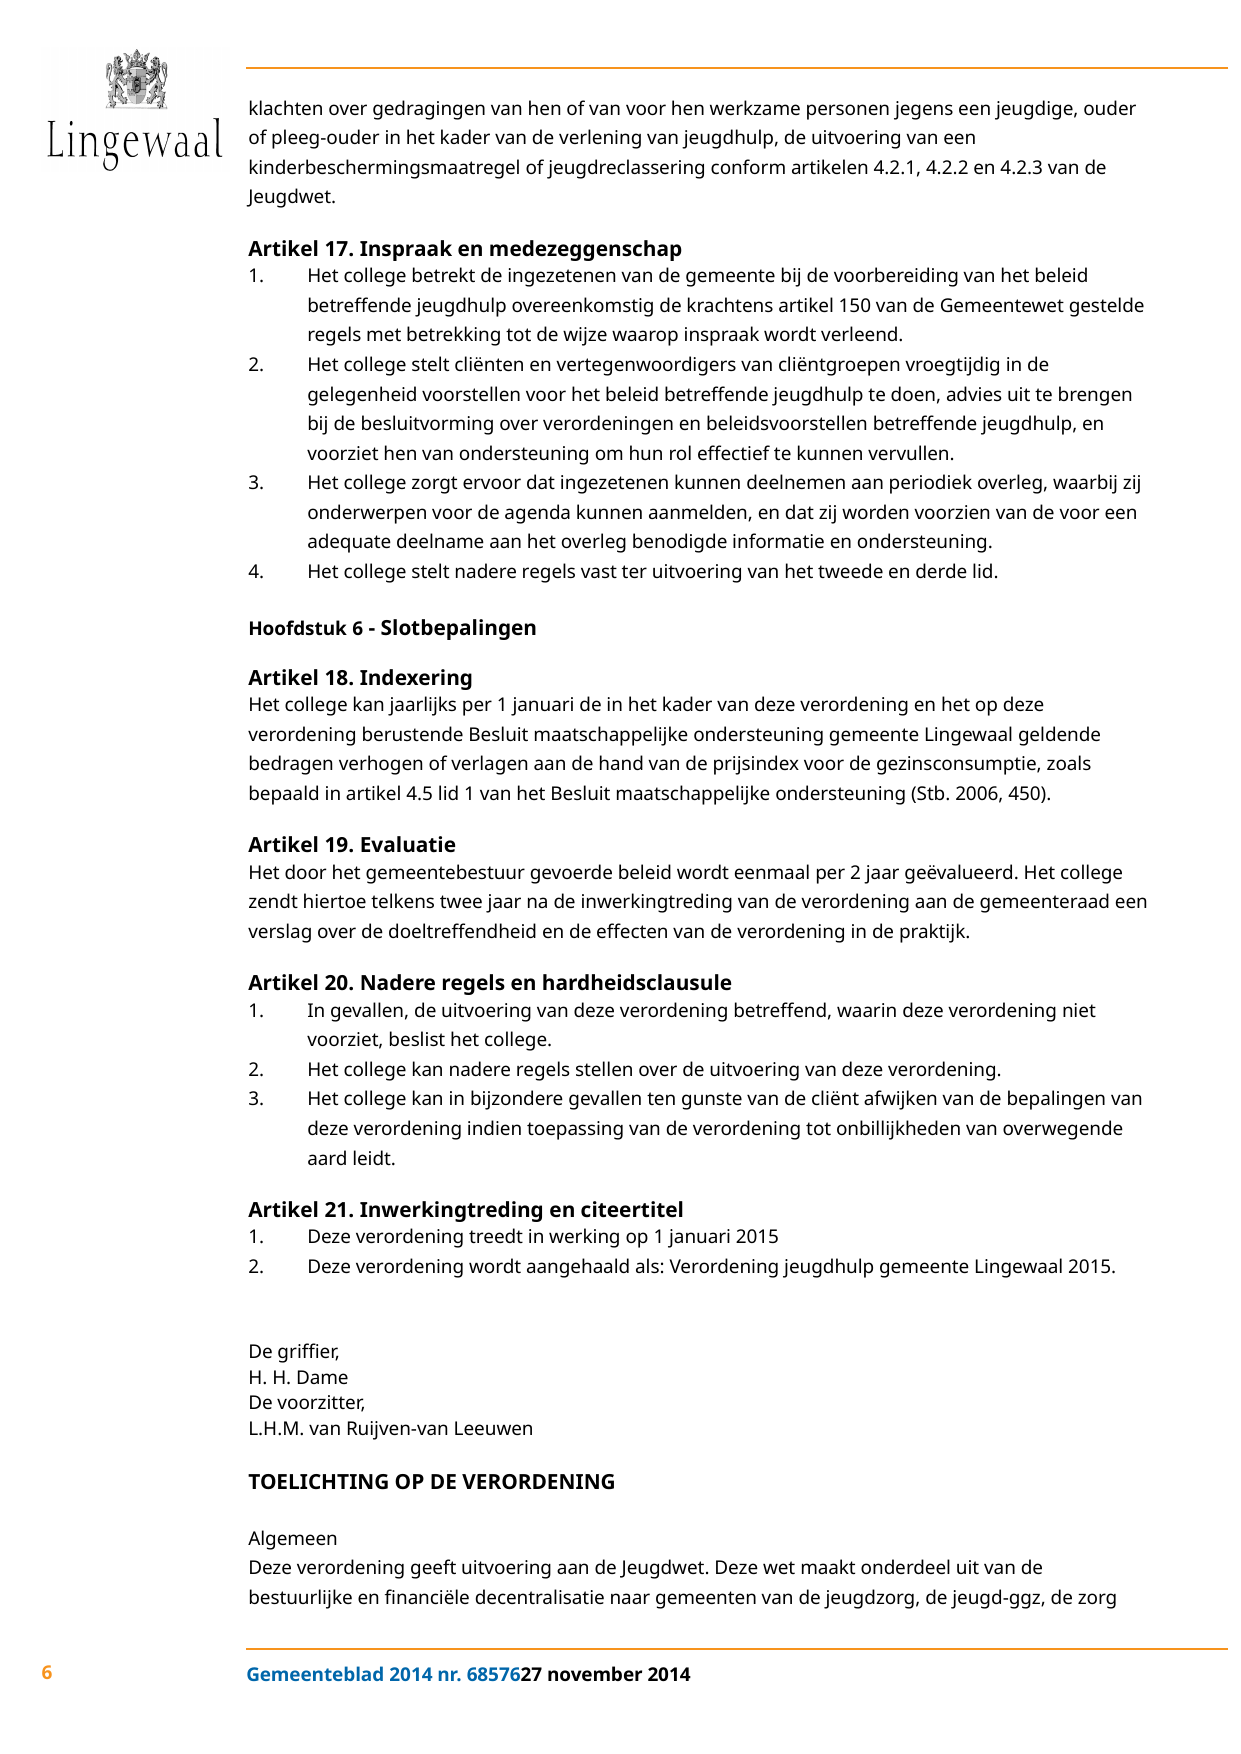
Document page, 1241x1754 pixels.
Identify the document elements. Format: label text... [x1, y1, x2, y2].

text klachten over gedragingen van hen of van voor hen werkzame personen jegens een jeugdige, ouder of pleeg-ouder in het kader van de verlening van jeugdhulp, de uitvoering van een kinderbeschermingsmaatregel of jeugdreclassering conform artikelen 4.2.1, 4.2.2 en 4.2.3 van de Jeugdwet. [248, 95, 1152, 209]
text L.H.M. van Ruijven-van Leeuwen [248, 1415, 1152, 1441]
text Het college kan jaarlijks per 1 januari de in het kader van deze verordening en het op deze verordening berustende Besluit maatschappelijke ondersteuning gemeente Lingewaal geldende bedragen verhogen of verlagen aan de hand van de prijsindex voor de gezinsconsumptie, zoals bepaald in artikel 4.5 lid 1 van het Besluit maatschappelijke ondersteuning (Stb. 2006, 450). [248, 691, 1152, 806]
list Het college stelt nadere regels vast ter uitvoering van het tweede en derde lid. [248, 558, 1152, 584]
list Deze verordening wordt aangehaald als: Verordening jeugdhulp gemeente Lingewaal 2015. [248, 1253, 1152, 1279]
text Artikel 18. Indexering [248, 663, 1152, 691]
list Het college stelt cliënten en vertegenwoordigers van cliëntgroepen vroegtijdig in de gelegenheid voorstellen voor het beleid betreffende jeugdhulp te doen, advies uit te brengen bij de besluitvorming over verordeningen en beleidsvoorstellen betreffende jeugdhulp, en voorziet hen van ondersteuning om hun rol effectief te kunnen vervullen. [248, 351, 1152, 466]
text Het door het gemeentebestuur gevoerde beleid wordt eenmaal per 2 jaar geëvalueerd. Het college zendt hiertoe telkens twee jaar na de inwerkingtreding van de verordening aan de gemeenteraad een verslag over de doeltreffendheid en de effecten van de verordening in de praktijk. [248, 859, 1152, 944]
list Het college kan in bijzondere gevallen ten gunste van de cliënt afwijken van de bepalingen van deze verordening indien toepassing van de verordening tot onbillijkheden van overwegende aard leidt. [248, 1086, 1152, 1171]
text Artikel 21. Inwerkingtreding en citeertitel [248, 1195, 1152, 1224]
picture [41, 47, 231, 172]
list Het college zorgt ervoor dat ingezetenen kunnen deelnemen aan periodiek overleg, waarbij zij onderwerpen voor de agenda kunnen aanmelden, en dat zij worden voorzien van de voor een adequate deelname aan het overleg benodigde informatie en ondersteuning. [248, 469, 1152, 554]
text Algemeen [248, 1525, 1152, 1551]
list Het college kan nadere regels stellen over de uitvoering van deze verordening. [248, 1056, 1152, 1082]
text Deze verordening geeft uitvoering aan de Jeugdwet. Deze wet maakt onderdeel uit van de bestuurlijke en financiële decentralisatie naar gemeenten van de jeugdzorg, de jeugd-ggz, de zorg [248, 1554, 1152, 1610]
text Artikel 20. Nadere regels en hardheidsclausule [248, 968, 1152, 997]
list Deze verordening treedt in werking op 1 januari 2015 [248, 1224, 1152, 1249]
text Artikel 17. Inspraak en medezeggenschap [248, 234, 1152, 262]
text Hoofdstuk 6 - Slotbepalingen [248, 613, 1152, 642]
list In gevallen, de uitvoering van deze verordening betreffend, waarin deze verordening niet voorziet, beslist het college. [248, 997, 1152, 1052]
text Artikel 19. Evaluatie [248, 830, 1152, 859]
text De voorzitter, [248, 1389, 1152, 1415]
text TOELICHTING OP DE VERORDENING [248, 1467, 1152, 1495]
text H. H. Dame [248, 1364, 1152, 1389]
list Het college betrekt de ingezetenen van de gemeente bij de voorbereiding van het beleid betreffende jeugdhulp overeenkomstig de krachtens artikel 150 van de Gemeentewet gestelde regels met betrekking tot de wijze waarop inspraak wordt verleend. [248, 262, 1152, 347]
text De griffier, [248, 1338, 1152, 1364]
